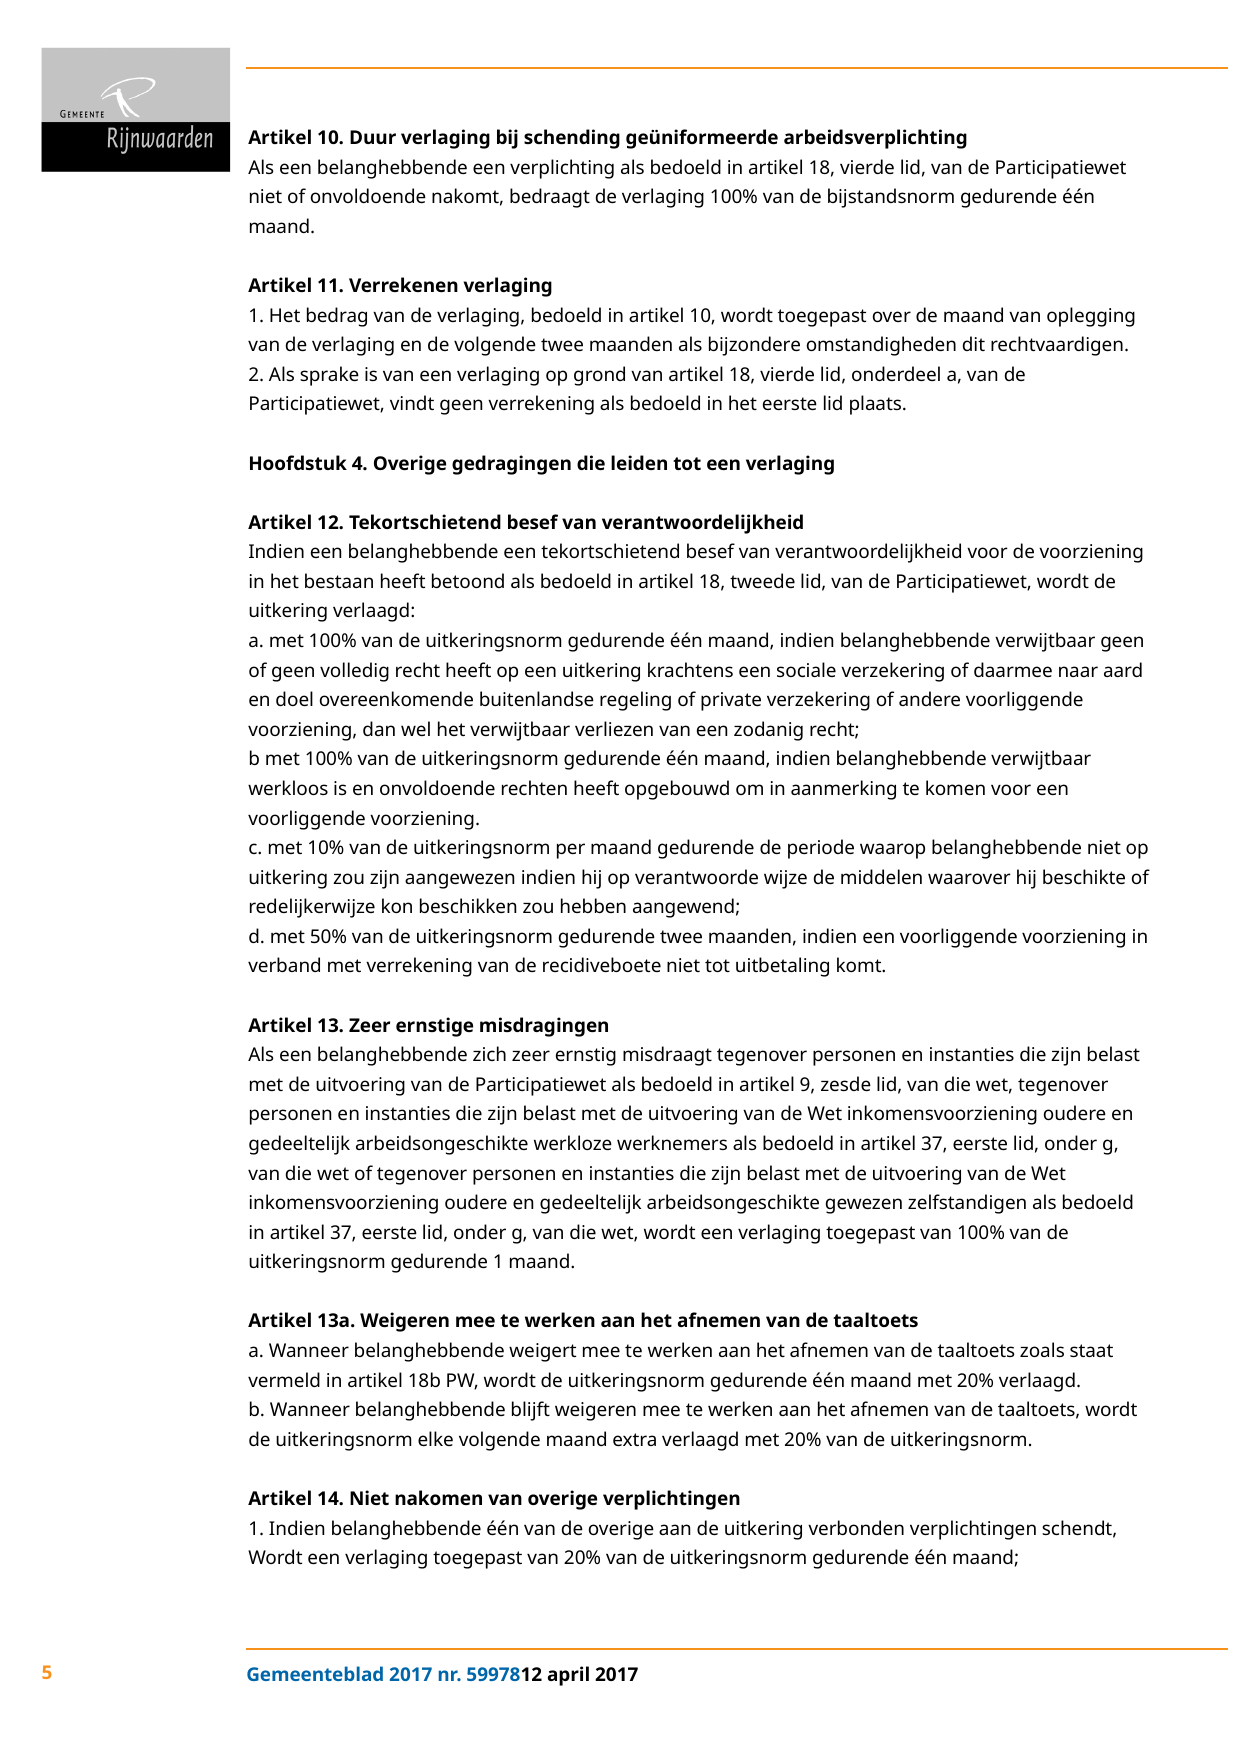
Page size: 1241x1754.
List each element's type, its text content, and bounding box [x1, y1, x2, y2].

picture [41, 47, 231, 172]
text Indien een belanghebbende een tekortschietend besef van verantwoordelijkheid voor de voorziening in het bestaan heeft betoond als bedoeld in artikel 18, tweede lid, van de Participatiewet, wordt de uitkering verlaagd: [248, 538, 1152, 623]
text Hoofdstuk 4. Overige gedragingen die leiden tot een verlaging [248, 450, 1152, 476]
text Artikel 13. Zeer ernstige misdragingen [248, 1012, 1152, 1038]
text c. met 10% van de uitkeringsnorm per maand gedurende de periode waarop belanghebbende niet op uitkering zou zijn aangewezen indien hij op verantwoorde wijze de middelen waarover hij beschikte of redelijkerwijze kon beschikken zou hebben aangewend; [248, 834, 1152, 919]
text Artikel 13a. Weigeren mee te werken aan het afnemen van de taaltoets [248, 1308, 1152, 1333]
text d. met 50% van de uitkeringsnorm gedurende twee maanden, indien een voorliggende voorziening in verband met verrekening van de recidiveboete niet tot uitbetaling komt. [248, 923, 1152, 978]
text b met 100% van de uitkeringsnorm gedurende één maand, indien belanghebbende verwijtbaar werkloos is en onvoldoende rechten heeft opgebouwd om in aanmerking te komen voor een voorliggende voorziening. [248, 746, 1152, 831]
text Artikel 14. Niet nakomen van overige verplichtingen [248, 1485, 1152, 1511]
text Artikel 12. Tekortschietend besef van verantwoordelijkheid [248, 509, 1152, 535]
text a. Wanneer belanghebbende weigert mee te werken aan het afnemen van de taaltoets zoals staat vermeld in artikel 18b PW, wordt de uitkeringsnorm gedurende één maand met 20% verlaagd. [248, 1337, 1152, 1393]
text 1. Het bedrag van de verlaging, bedoeld in artikel 10, wordt toegepast over de maand van oplegging van de verlaging en de volgende twee maanden als bijzondere omstandigheden dit rechtvaardigen. [248, 302, 1152, 357]
text Artikel 11. Verrekenen verlaging [248, 272, 1152, 298]
text Als een belanghebbende een verplichting als bedoeld in artikel 18, vierde lid, van de Participatiewet niet of onvoldoende nakomt, bedraagt de verlaging 100% van de bijstandsnorm gedurende één maand. [248, 154, 1152, 239]
text 1. Indien belanghebbende één van de overige aan de uitkering verbonden verplichtingen schendt, Wordt een verlaging toegepast van 20% van de uitkeringsnorm gedurende één maand; [248, 1515, 1152, 1570]
text b. Wanneer belanghebbende blijft weigeren mee te werken aan het afnemen van de taaltoets, wordt de uitkeringsnorm elke volgende maand extra verlaagd met 20% van de uitkeringsnorm. [248, 1396, 1152, 1452]
text a. met 100% van de uitkeringsnorm gedurende één maand, indien belanghebbende verwijtbaar geen of geen volledig recht heeft op een uitkering krachtens een sociale verzekering of daarmee naar aard en doel overeenkomende buitenlandse regeling of private verzekering of andere voorliggende voorziening, dan wel het verwijtbaar verliezen van een zodanig recht; [248, 627, 1152, 742]
text Als een belanghebbende zich zeer ernstig misdraagt tegenover personen en instanties die zijn belast met de uitvoering van de Participatiewet als bedoeld in artikel 9, zesde lid, van die wet, tegenover personen en instanties die zijn belast met de uitvoering van de Wet inkomensvoorziening oudere en gedeeltelijk arbeidsongeschikte werkloze werknemers als bedoeld in artikel 37, eerste lid, onder g, van die wet of tegenover personen en instanties die zijn belast met de uitvoering van de Wet inkomensvoorziening oudere en gedeeltelijk arbeidsongeschikte gewezen zelfstandigen als bedoeld in artikel 37, eerste lid, onder g, van die wet, wordt een verlaging toegepast van 100% van de uitkeringsnorm gedurende 1 maand. [248, 1041, 1152, 1274]
text 2. Als sprake is van een verlaging op grond van artikel 18, vierde lid, onderdeel a, van de Participatiewet, vindt geen verrekening als bedoeld in het eerste lid plaats. [248, 361, 1152, 416]
text Artikel 10. Duur verlaging bij schending geüniformeerde arbeidsverplichting [248, 124, 1152, 150]
